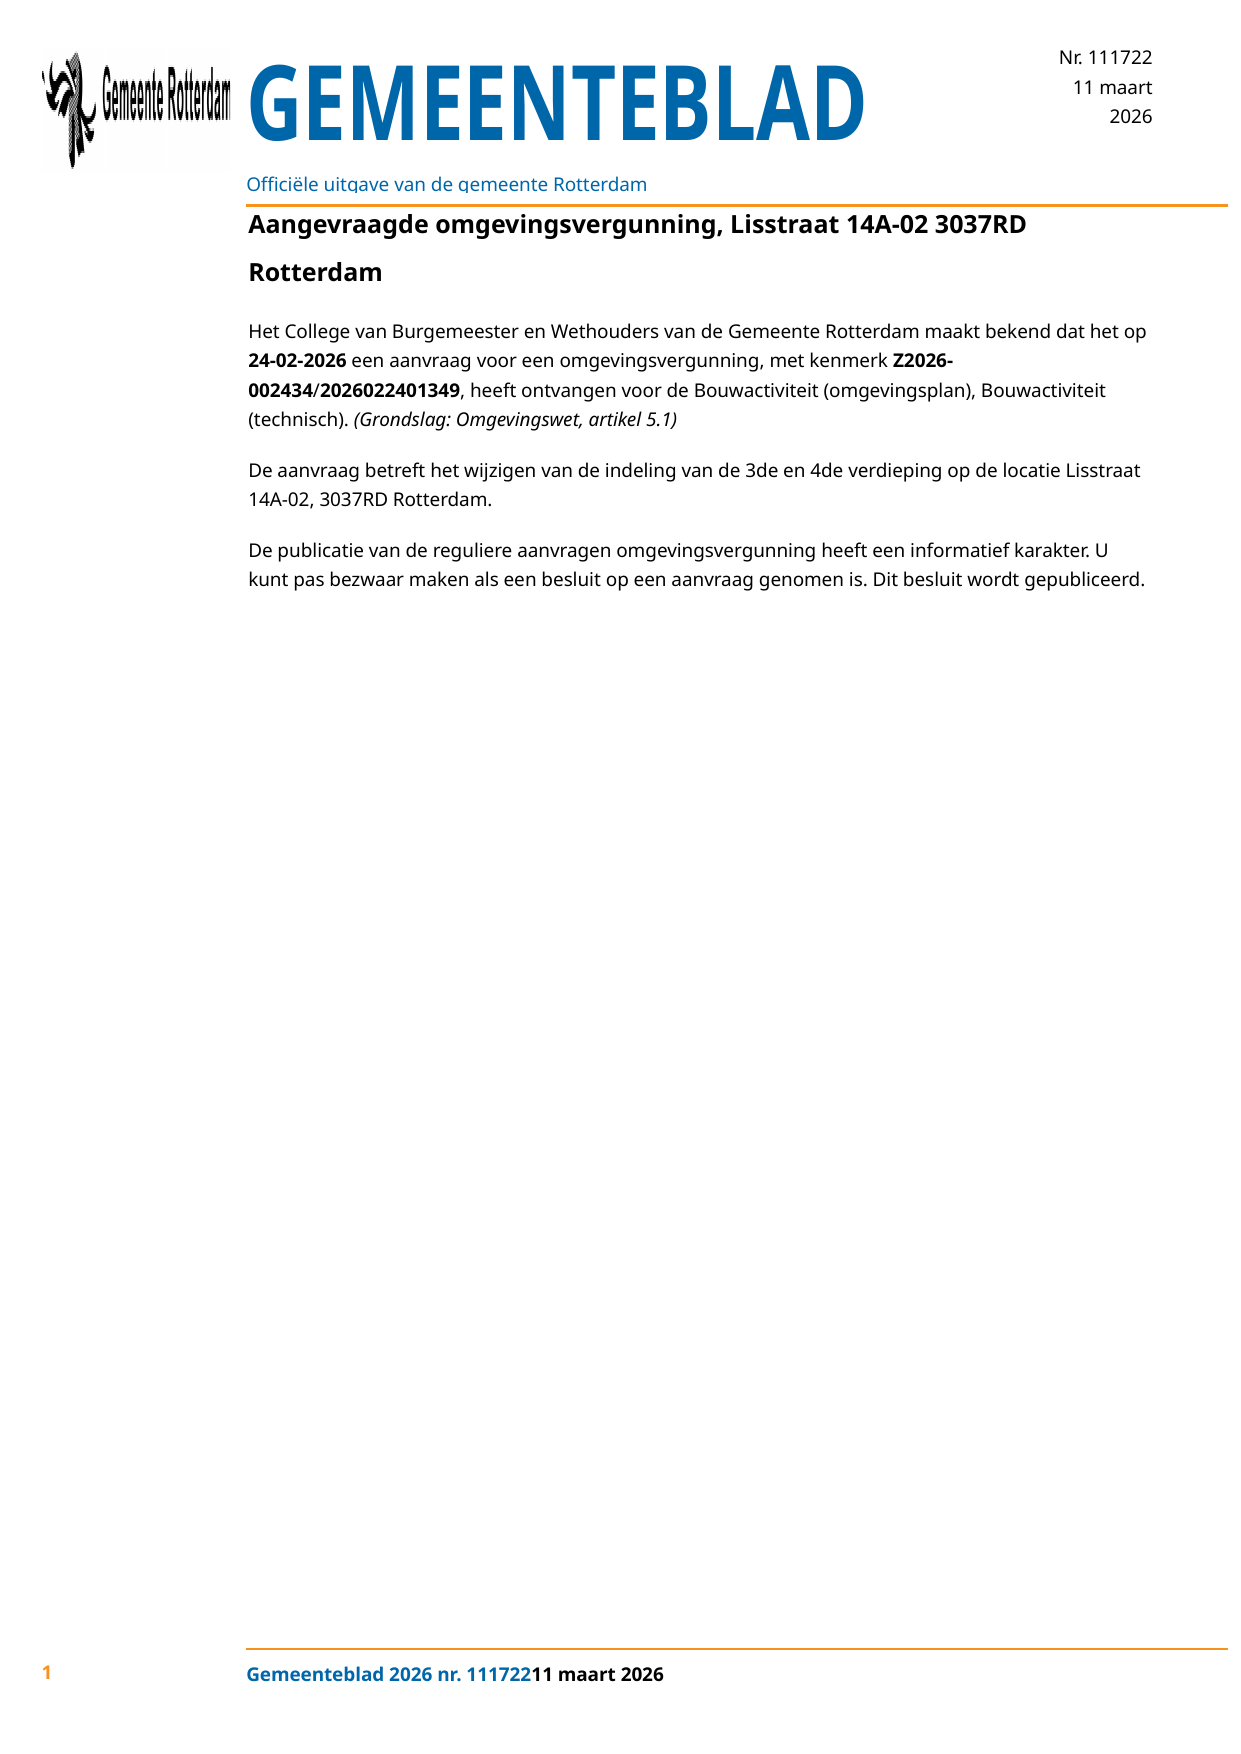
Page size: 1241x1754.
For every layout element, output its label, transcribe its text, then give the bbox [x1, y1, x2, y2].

text De aanvraag betreft het wijzigen van de indeling van de 3de en 4de verdieping op de locatie Lisstraat 14A-02, 3037RD Rotterdam. [248, 457, 1152, 512]
picture [41, 47, 231, 172]
text Aangevraagde omgevingsvergunning, Lisstraat 14A-02 3037RD Rotterdam [248, 207, 1152, 288]
text De publicatie van de reguliere aanvragen omgevingsvergunning heeft een informatief karakter. U kunt pas bezwaar maken als een besluit op een aanvraag genomen is. Dit besluit wordt gepubliceerd. [248, 537, 1152, 592]
text Het College van Burgemeester en Wethouders van de Gemeente Rotterdam maakt bekend dat het op 24-02-2026 een aanvraag voor een omgevingsvergunning, met kenmerk Z2026-002434/2026022401349, heeft ontvangen voor de Bouwactiviteit (omgevingsplan), Bouwactiviteit (technisch). (Grondslag: Omgevingswet, artikel 5.1) [248, 318, 1152, 432]
